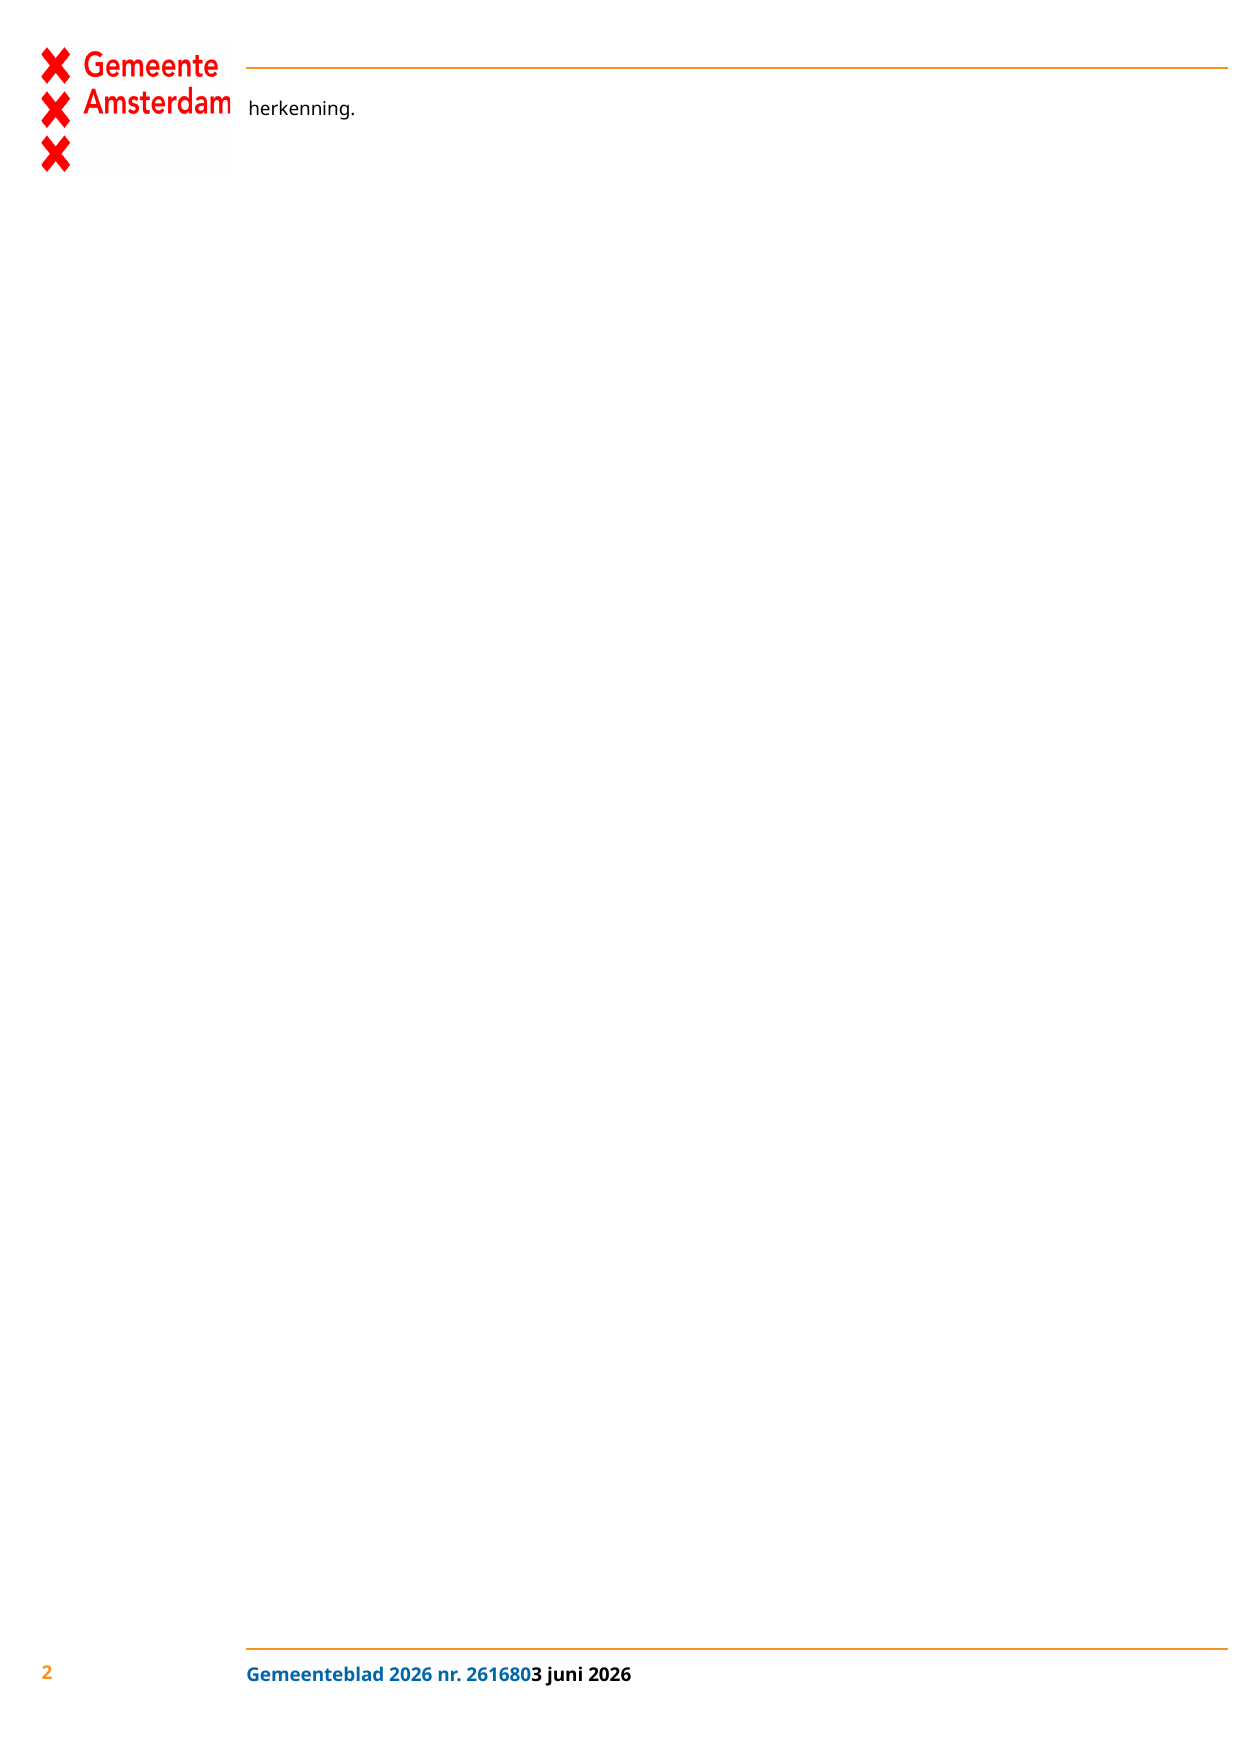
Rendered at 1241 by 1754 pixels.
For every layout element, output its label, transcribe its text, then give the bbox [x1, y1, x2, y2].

picture [41, 47, 231, 172]
text herkenning. [248, 95, 1152, 121]
